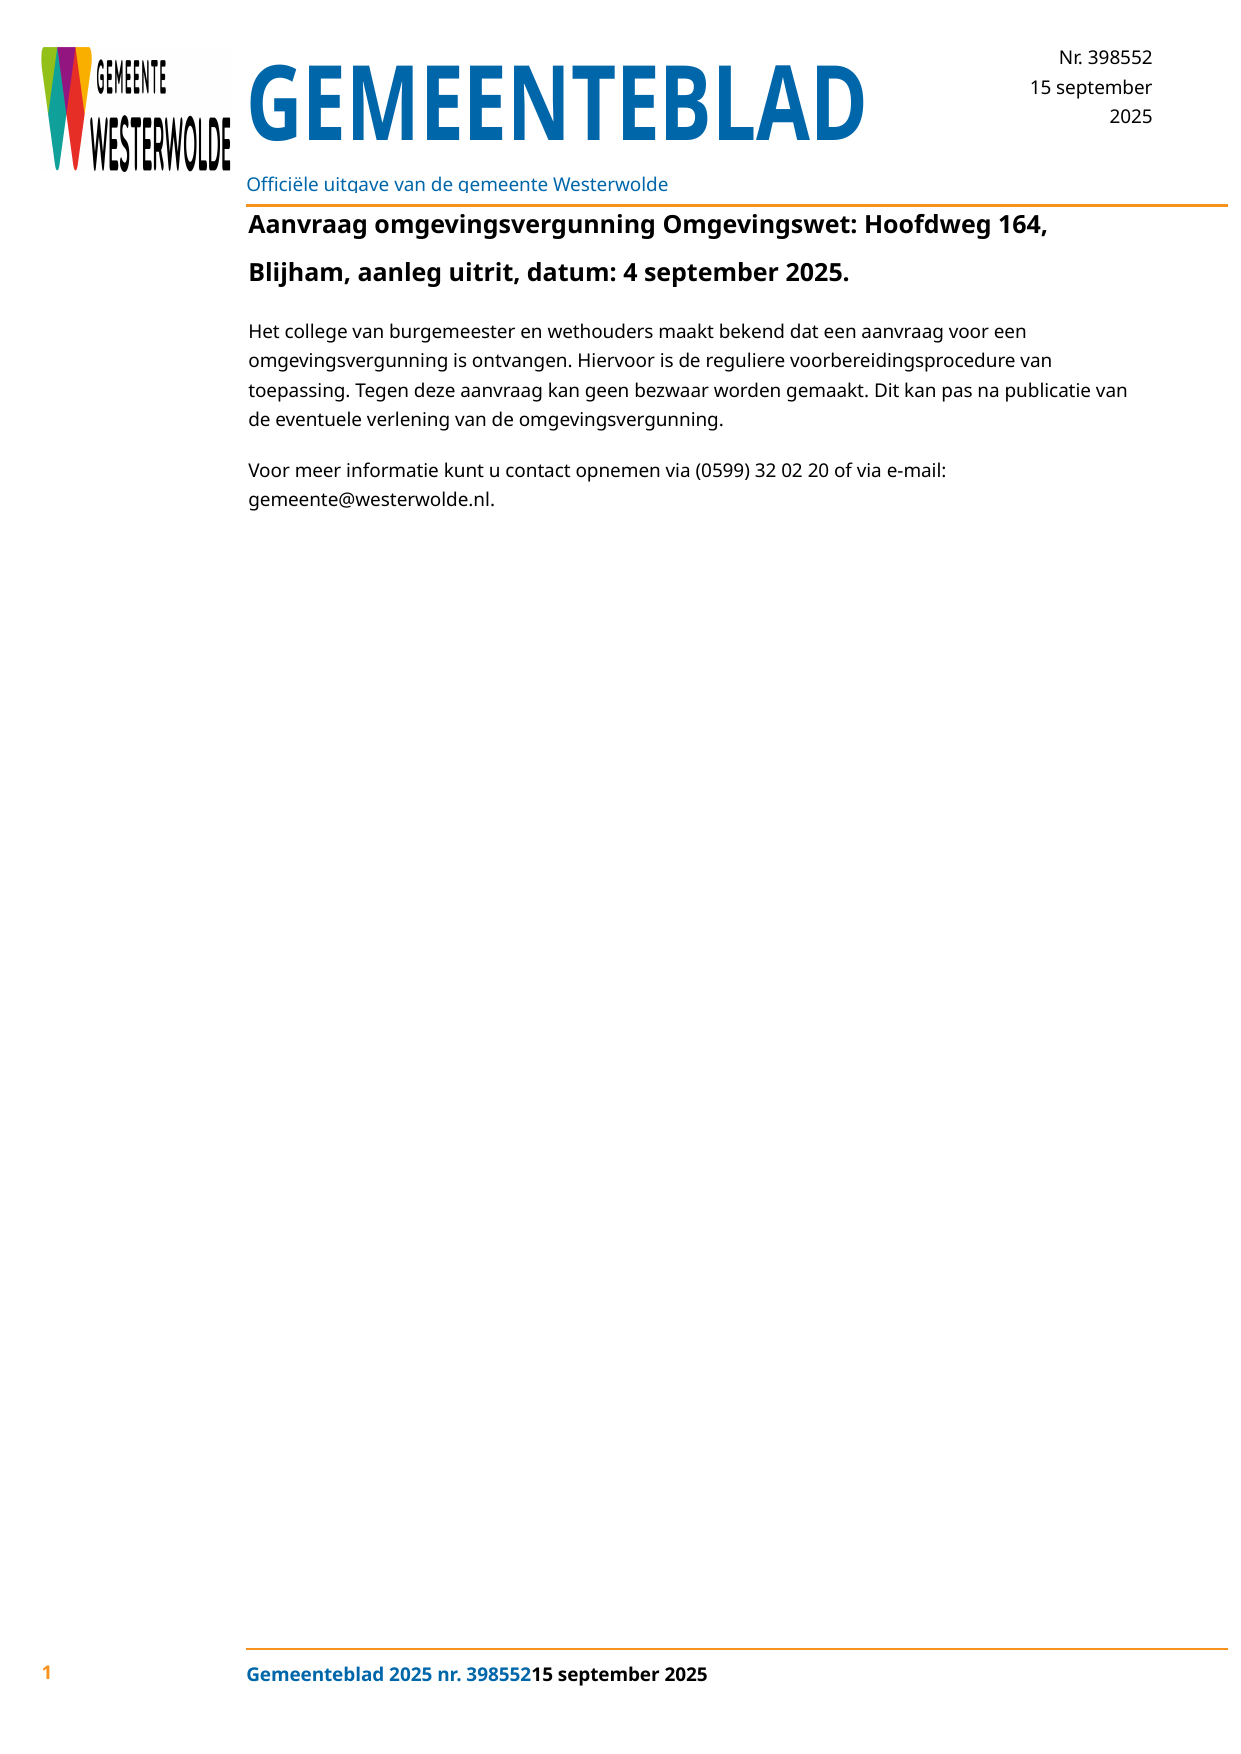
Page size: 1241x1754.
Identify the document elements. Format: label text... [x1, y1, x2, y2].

picture [41, 47, 231, 172]
text Het college van burgemeester en wethouders maakt bekend dat een aanvraag voor een omgevingsvergunning is ontvangen. Hiervoor is de reguliere voorbereidingsprocedure van toepassing. Tegen deze aanvraag kan geen bezwaar worden gemaakt. Dit kan pas na publicatie van de eventuele verlening van de omgevingsvergunning. [248, 318, 1152, 432]
text Aanvraag omgevingsvergunning Omgevingswet: Hoofdweg 164, Blijham, aanleg uitrit, datum: 4 september 2025. [248, 207, 1152, 288]
text Voor meer informatie kunt u contact opnemen via (0599) 32 02 20 of via e-mail: gemeente@westerwolde.nl. [248, 457, 1152, 512]
